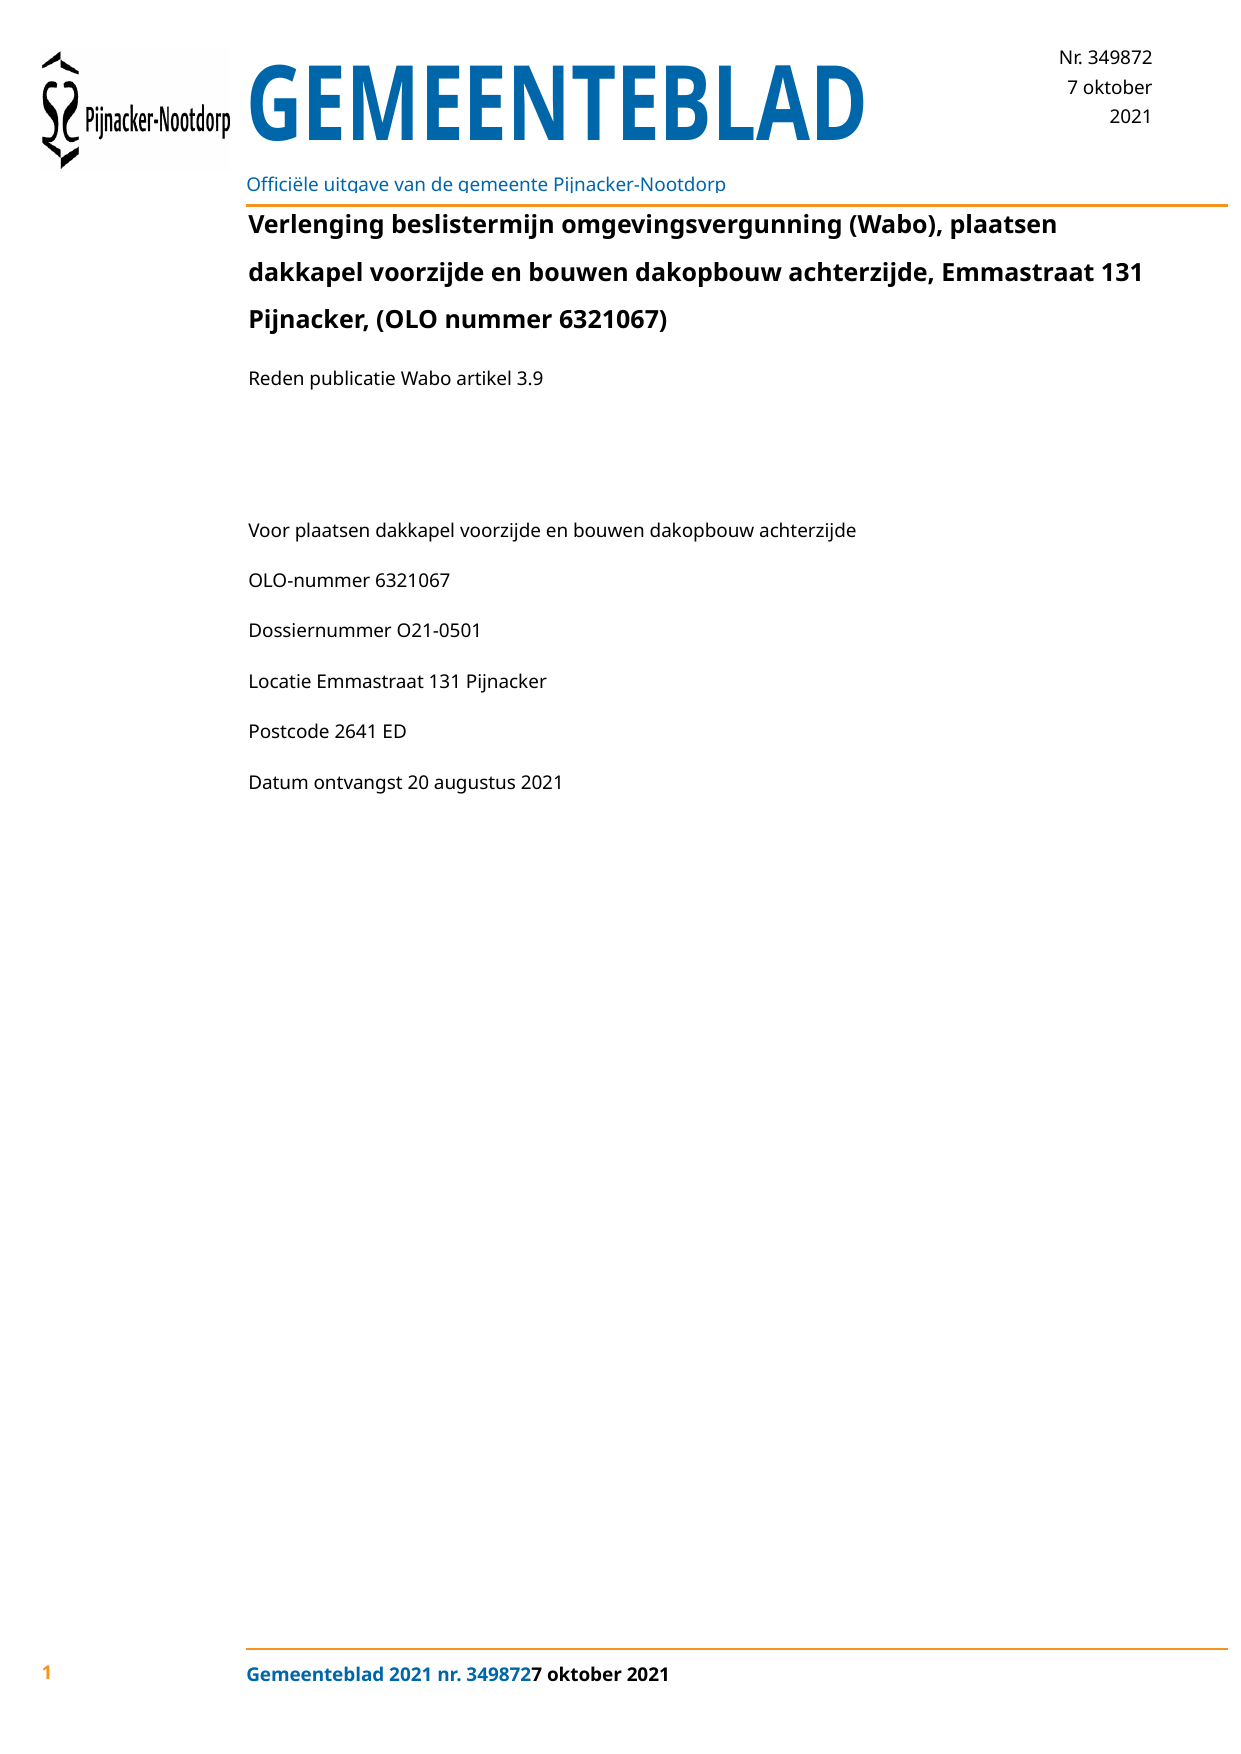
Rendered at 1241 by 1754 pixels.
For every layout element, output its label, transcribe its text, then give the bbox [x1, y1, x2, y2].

text Dossiernummer O21-0501 [248, 618, 1152, 643]
text Verlenging beslistermijn omgevingsvergunning (Wabo), plaatsen dakkapel voorzijde en bouwen dakopbouw achterzijde, Emmastraat 131 Pijnacker, (OLO nummer 6321067) [248, 207, 1152, 336]
text Reden publicatie Wabo artikel 3.9 [248, 366, 1152, 391]
text OLO-nummer 6321067 [248, 567, 1152, 593]
text Voor plaatsen dakkapel voorzijde en bouwen dakopbouw achterzijde [248, 517, 1152, 542]
text Locatie Emmastraat 131 Pijnacker [248, 668, 1152, 694]
picture [41, 47, 231, 172]
text Datum ontvangst 20 augustus 2021 [248, 769, 1152, 794]
text Postcode 2641 ED [248, 718, 1152, 744]
